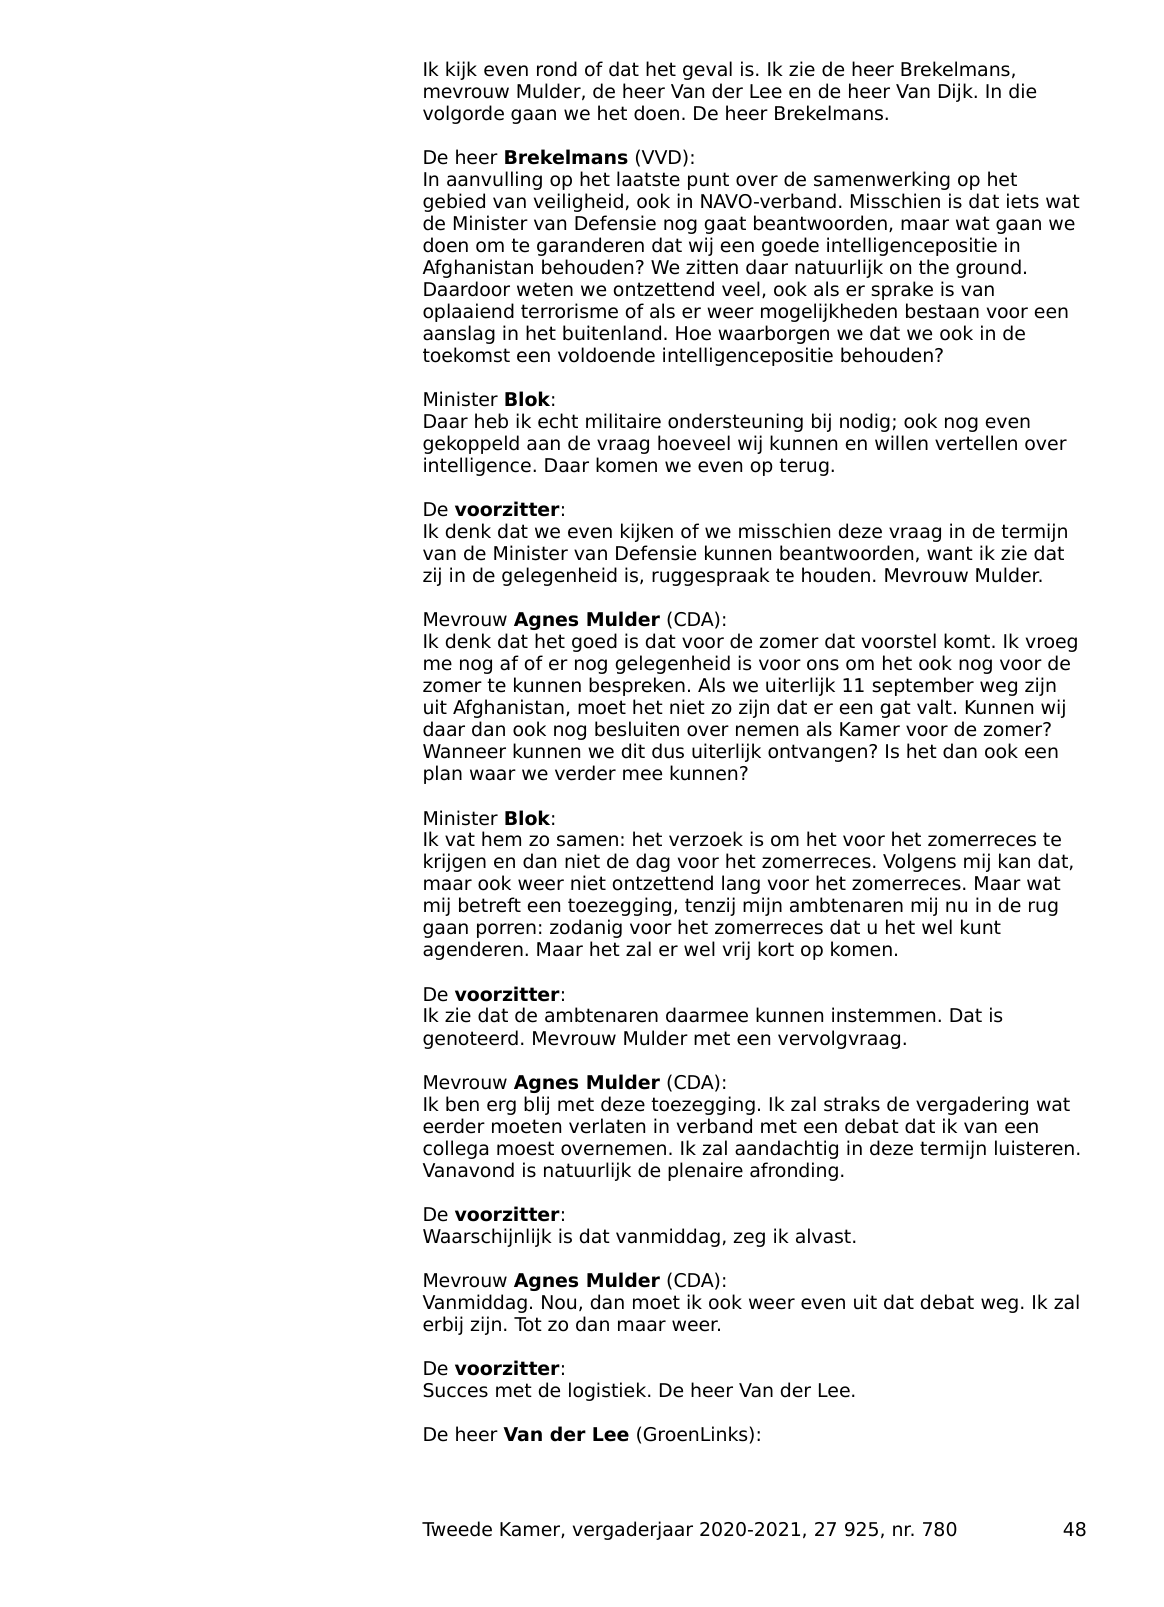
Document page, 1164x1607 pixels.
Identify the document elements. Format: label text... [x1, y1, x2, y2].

text Ik zie dat de ambtenaren daarmee kunnen instemmen. Dat is genoteerd. Mevrouw Mulder met een vervolgvraag. [422, 1005, 1087, 1049]
text De heer Van der Lee (GroenLinks): [422, 1424, 1087, 1446]
text Ik kijk even rond of dat het geval is. Ik zie de heer Brekelmans, mevrouw Mulder, de heer Van der Lee en de heer Van Dijk. In die volgorde gaan we het doen. De heer Brekelmans. [422, 59, 1087, 125]
text Minister Blok: [422, 389, 1087, 411]
text Minister Blok: [422, 807, 1087, 829]
text De voorzitter: [422, 1358, 1087, 1380]
text Mevrouw Agnes Mulder (CDA): [422, 1072, 1087, 1093]
text Mevrouw Agnes Mulder (CDA): [422, 609, 1087, 631]
text Vanmiddag. Nou, dan moet ik ook weer even uit dat debat weg. Ik zal erbij zijn. Tot zo dan maar weer. [422, 1292, 1087, 1336]
text In aanvulling op het laatste punt over de samenwerking op het gebied van veiligheid, ook in NAVO-verband. Misschien is dat iets wat de Minister van Defensie nog gaat beantwoorden, maar wat gaan we doen om te garanderen dat wij een goede intelligencepositie in Afghanistan behouden? We zitten daar natuurlijk on the ground. Daardoor weten we ontzettend veel, ook als er sprake is van oplaaiend terrorisme of als er weer mogelijkheden bestaan voor een aanslag in het buitenland. Hoe waarborgen we dat we ook in de toekomst een voldoende intelligencepositie behouden? [422, 169, 1087, 367]
text Daar heb ik echt militaire ondersteuning bij nodig; ook nog even gekoppeld aan de vraag hoeveel wij kunnen en willen vertellen over intelligence. Daar komen we even op terug. [422, 411, 1087, 477]
text Succes met de logistiek. De heer Van der Lee. [422, 1380, 1087, 1402]
text Ik denk dat we even kijken of we misschien deze vraag in de termijn van de Minister van Defensie kunnen beantwoorden, want ik zie dat zij in de gelegenheid is, ruggespraak te houden. Mevrouw Mulder. [422, 521, 1087, 587]
text Ik denk dat het goed is dat voor de zomer dat voorstel komt. Ik vroeg me nog af of er nog gelegenheid is voor ons om het ook nog voor de zomer te kunnen bespreken. Als we uiterlijk 11 september weg zijn uit Afghanistan, moet het niet zo zijn dat er een gat valt. Kunnen wij daar dan ook nog besluiten over nemen als Kamer voor de zomer? Wanneer kunnen we dit dus uiterlijk ontvangen? Is het dan ook een plan waar we verder mee kunnen? [422, 631, 1087, 785]
text Mevrouw Agnes Mulder (CDA): [422, 1270, 1087, 1292]
text De voorzitter: [422, 499, 1087, 521]
text De voorzitter: [422, 983, 1087, 1005]
text De voorzitter: [422, 1204, 1087, 1226]
text Waarschijnlijk is dat vanmiddag, zeg ik alvast. [422, 1226, 1087, 1248]
text De heer Brekelmans (VVD): [422, 147, 1087, 169]
text Ik vat hem zo samen: het verzoek is om het voor het zomerreces te krijgen en dan niet de dag voor het zomerreces. Volgens mij kan dat, maar ook weer niet ontzettend lang voor het zomerreces. Maar wat mij betreft een toezegging, tenzij mijn ambtenaren mij nu in de rug gaan porren: zodanig voor het zomerreces dat u het wel kunt agenderen. Maar het zal er wel vrij kort op komen. [422, 829, 1087, 961]
text Ik ben erg blij met deze toezegging. Ik zal straks de vergadering wat eerder moeten verlaten in verband met een debat dat ik van een collega moest overnemen. Ik zal aandachtig in deze termijn luisteren. Vanavond is natuurlijk de plenaire afronding. [422, 1093, 1087, 1181]
